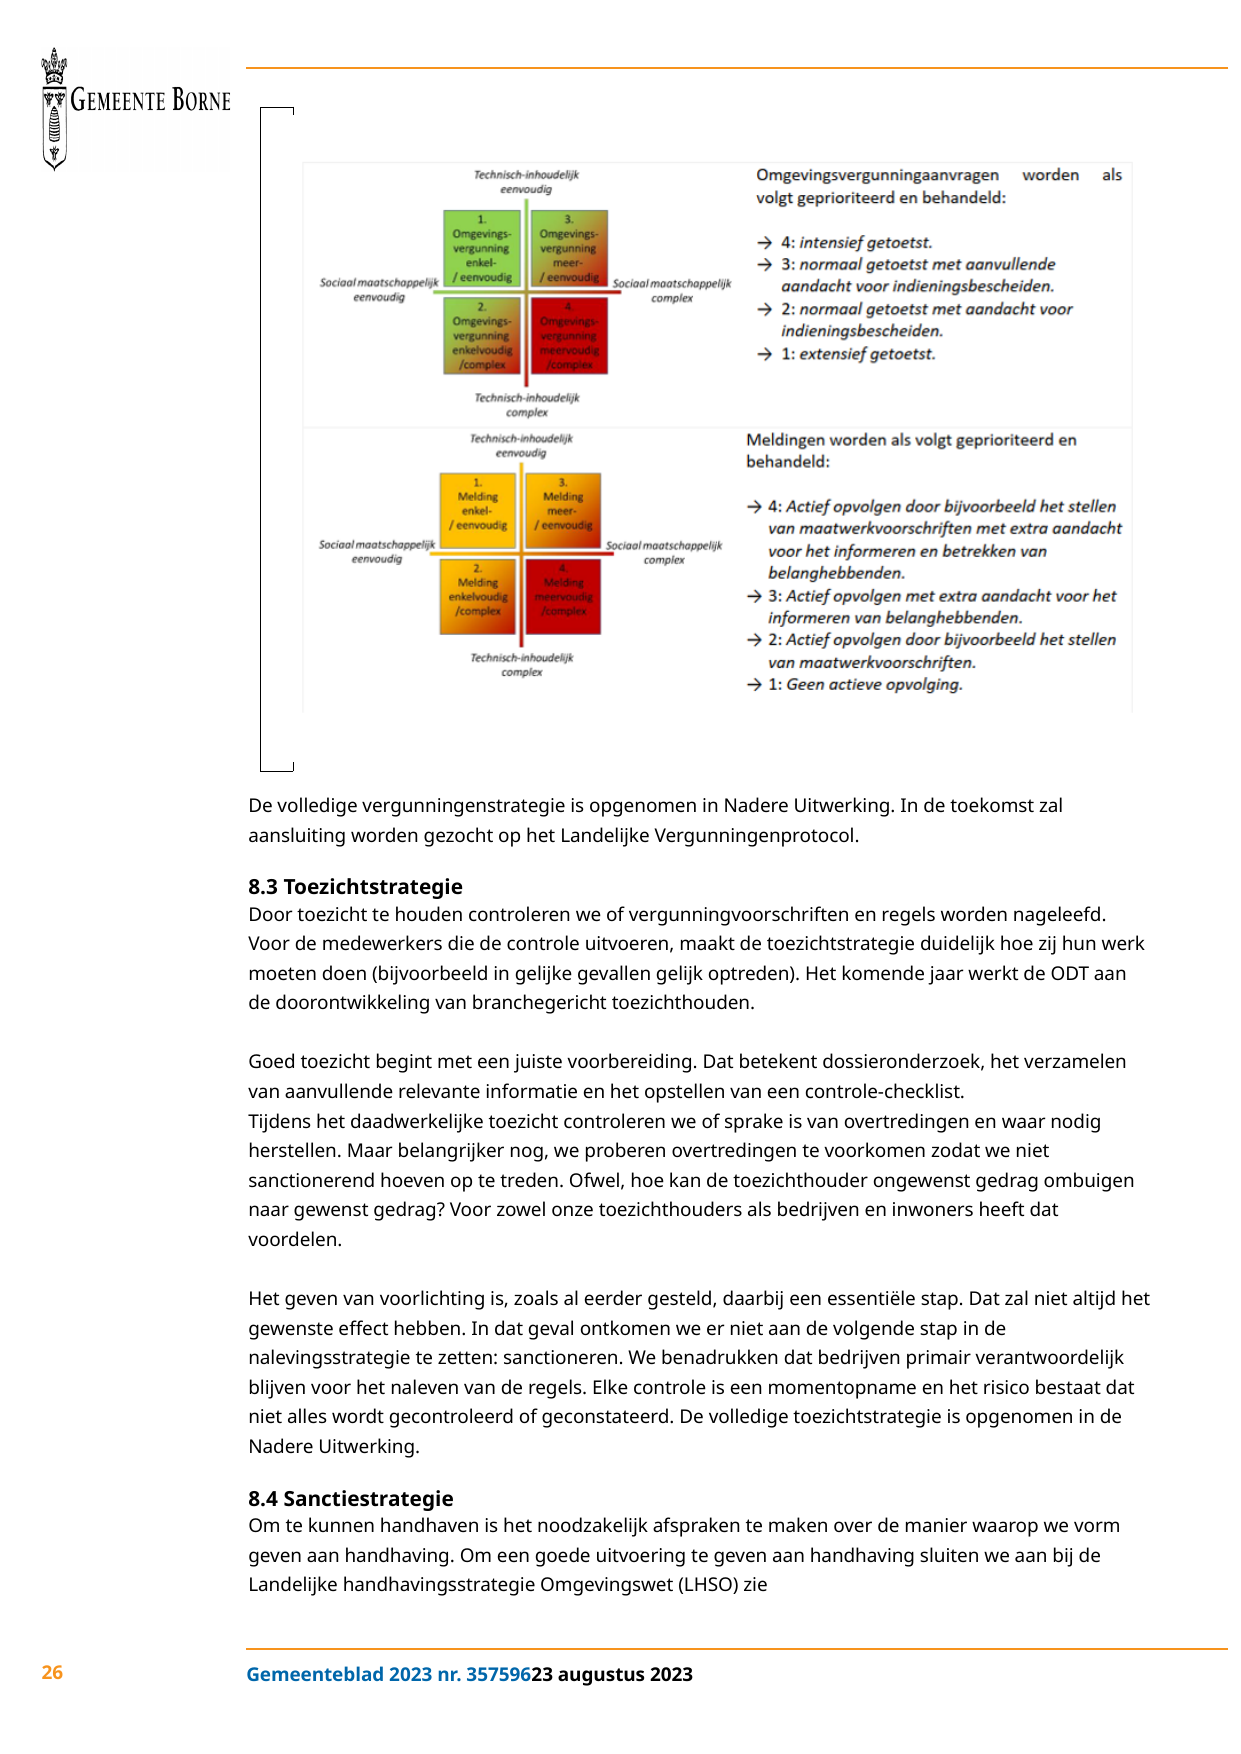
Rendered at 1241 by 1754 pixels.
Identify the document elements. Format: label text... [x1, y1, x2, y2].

text Door toezicht te houden controleren we of vergunningvoorschriften en regels worden nageleefd. Voor de medewerkers die de controle uitvoeren, maakt de toezichtstrategie duidelijk hoe zij hun werk moeten doen (bijvoorbeeld in gelijke gevallen gelijk optreden). Het komende jaar werkt de ODT aan de doorontwikkeling van branchegericht toezichthouden. [248, 901, 1152, 1015]
text De volledige vergunningenstrategie is opgenomen in Nadere Uitwerking. In de toekomst zal aansluiting worden gezocht op het Landelijke Vergunningenprotocol. [248, 792, 1152, 848]
text Goed toezicht begint met een juiste voorbereiding. Dat betekent dossieronderzoek, het verzamelen van aanvullende relevante informatie en het opstellen van een controle-checklist. [248, 1049, 1152, 1104]
text Het geven van voorlichting is, zoals al eerder gesteld, daarbij een essentiële stap. Dat zal niet altijd het gewenste effect hebben. In dat geval ontkomen we er niet aan de volgende stap in de nalevingsstrategie te zetten: sanctioneren. We benadrukken dat bedrijven primair verantwoordelijk blijven voor het naleven van de regels. Elke controle is een momentopname en het risico bestaat dat niet alles wordt gecontroleerd of geconstateerd. De volledige toezichtstrategie is opgenomen in de Nadere Uitwerking. [248, 1285, 1152, 1459]
picture [268, 115, 1173, 762]
picture [41, 47, 231, 172]
text Om te kunnen handhaven is het noodzakelijk afspraken te maken over de manier waarop we vorm geven aan handhaving. Om een goede uitvoering te geven aan handhaving sluiten we aan bij de Landelijke handhavingsstrategie Omgevingswet (LHSO) zie [248, 1512, 1152, 1597]
text 8.4 Sanctiestrategie [248, 1484, 1152, 1512]
text 8.3 Toezichtstrategie [248, 872, 1152, 901]
text Tijdens het daadwerkelijke toezicht controleren we of sprake is van overtredingen en waar nodig herstellen. Maar belangrijker nog, we proberen overtredingen te voorkomen zodat we niet sanctionerend hoeven op te treden. Ofwel, hoe kan de toezichthouder ongewenst gedrag ombuigen naar gewenst gedrag? Voor zowel onze toezichthouders als bedrijven en inwoners heeft dat voordelen. [248, 1108, 1152, 1252]
